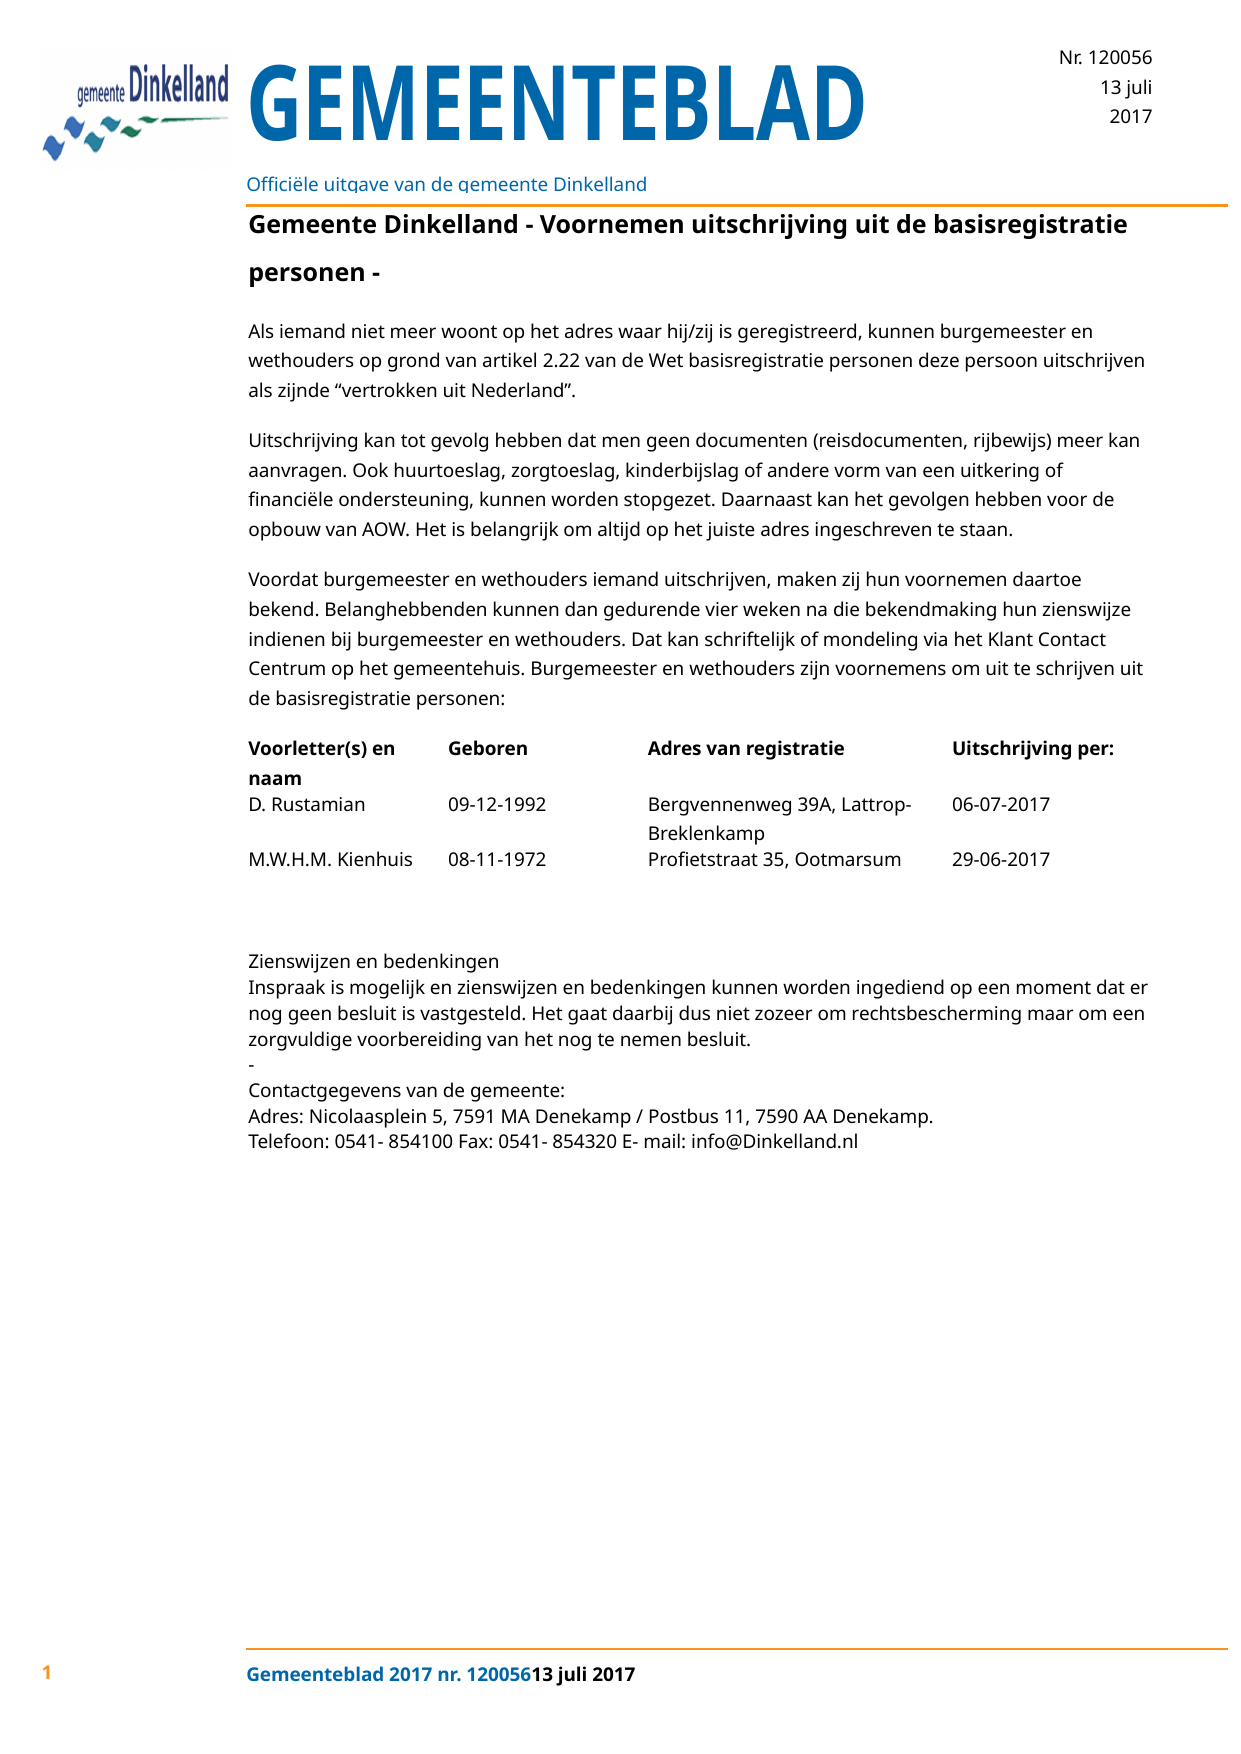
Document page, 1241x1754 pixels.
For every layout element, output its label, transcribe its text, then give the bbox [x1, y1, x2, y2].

picture [41, 47, 231, 172]
text Gemeente Dinkelland - Voornemen uitschrijving uit de basisregistratie personen - [248, 207, 1152, 288]
text Adres: Nicolaasplein 5, 7591 MA Denekamp / Postbus 11, 7590 AA Denekamp. [248, 1103, 1152, 1129]
table_cell D. Rustamian [248, 791, 448, 846]
table_header Geboren [448, 736, 648, 791]
table_cell 09-12-1992 [448, 791, 648, 846]
text Contactgegevens van de gemeente: [248, 1077, 1152, 1103]
table_header Adres van registratie [648, 736, 952, 791]
table_cell Bergvennenweg 39A, Lattrop-Breklenkamp [648, 791, 952, 846]
table_header Voorletter(s) en naam [248, 736, 448, 791]
table_cell 29-06-2017 [952, 846, 1152, 872]
table_cell 06-07-2017 [952, 791, 1152, 846]
table_header Uitschrijving per: [952, 736, 1152, 791]
table_cell Profietstraat 35, Ootmarsum [648, 846, 952, 872]
text Als iemand niet meer woont op het adres waar hij/zij is geregistreerd, kunnen burgemeester en wethouders op grond van artikel 2.22 van de Wet basisregistratie personen deze persoon uitschrijven als zijnde “vertrokken uit Nederland”. [248, 318, 1152, 403]
text Inspraak is mogelijk en zienswijzen en bedenkingen kunnen worden ingediend op een moment dat er nog geen besluit is vastgesteld. Het gaat daarbij dus niet zozeer om rechtsbescherming maar om een zorgvuldige voorbereiding van het nog te nemen besluit. [248, 974, 1152, 1052]
text Telefoon: 0541- 854100 Fax: 0541- 854320 E- mail: info@Dinkelland.nl [248, 1129, 1152, 1154]
table_cell M.W.H.M. Kienhuis [248, 846, 448, 872]
text Uitschrijving kan tot gevolg hebben dat men geen documenten (reisdocumenten, rijbewijs) meer kan aanvragen. Ook huurtoeslag, zorgtoeslag, kinderbijslag of andere vorm van een uitkering of financiële ondersteuning, kunnen worden stopgezet. Daarnaast kan het gevolgen hebben voor de opbouw van AOW. Het is belangrijk om altijd op het juiste adres ingeschreven te staan. [248, 427, 1152, 542]
text Zienswijzen en bedenkingen [248, 949, 1152, 974]
text - [248, 1052, 1152, 1077]
text Voordat burgemeester en wethouders iemand uitschrijven, maken zij hun voornemen daartoe bekend. Belanghebbenden kunnen dan gedurende vier weken na die bekendmaking hun zienswijze indienen bij burgemeester en wethouders. Dat kan schriftelijk of mondeling via het Klant Contact Centrum op het gemeentehuis. Burgemeester en wethouders zijn voornemens om uit te schrijven uit de basisregistratie personen: [248, 567, 1152, 711]
table_cell 08-11-1972 [448, 846, 648, 872]
